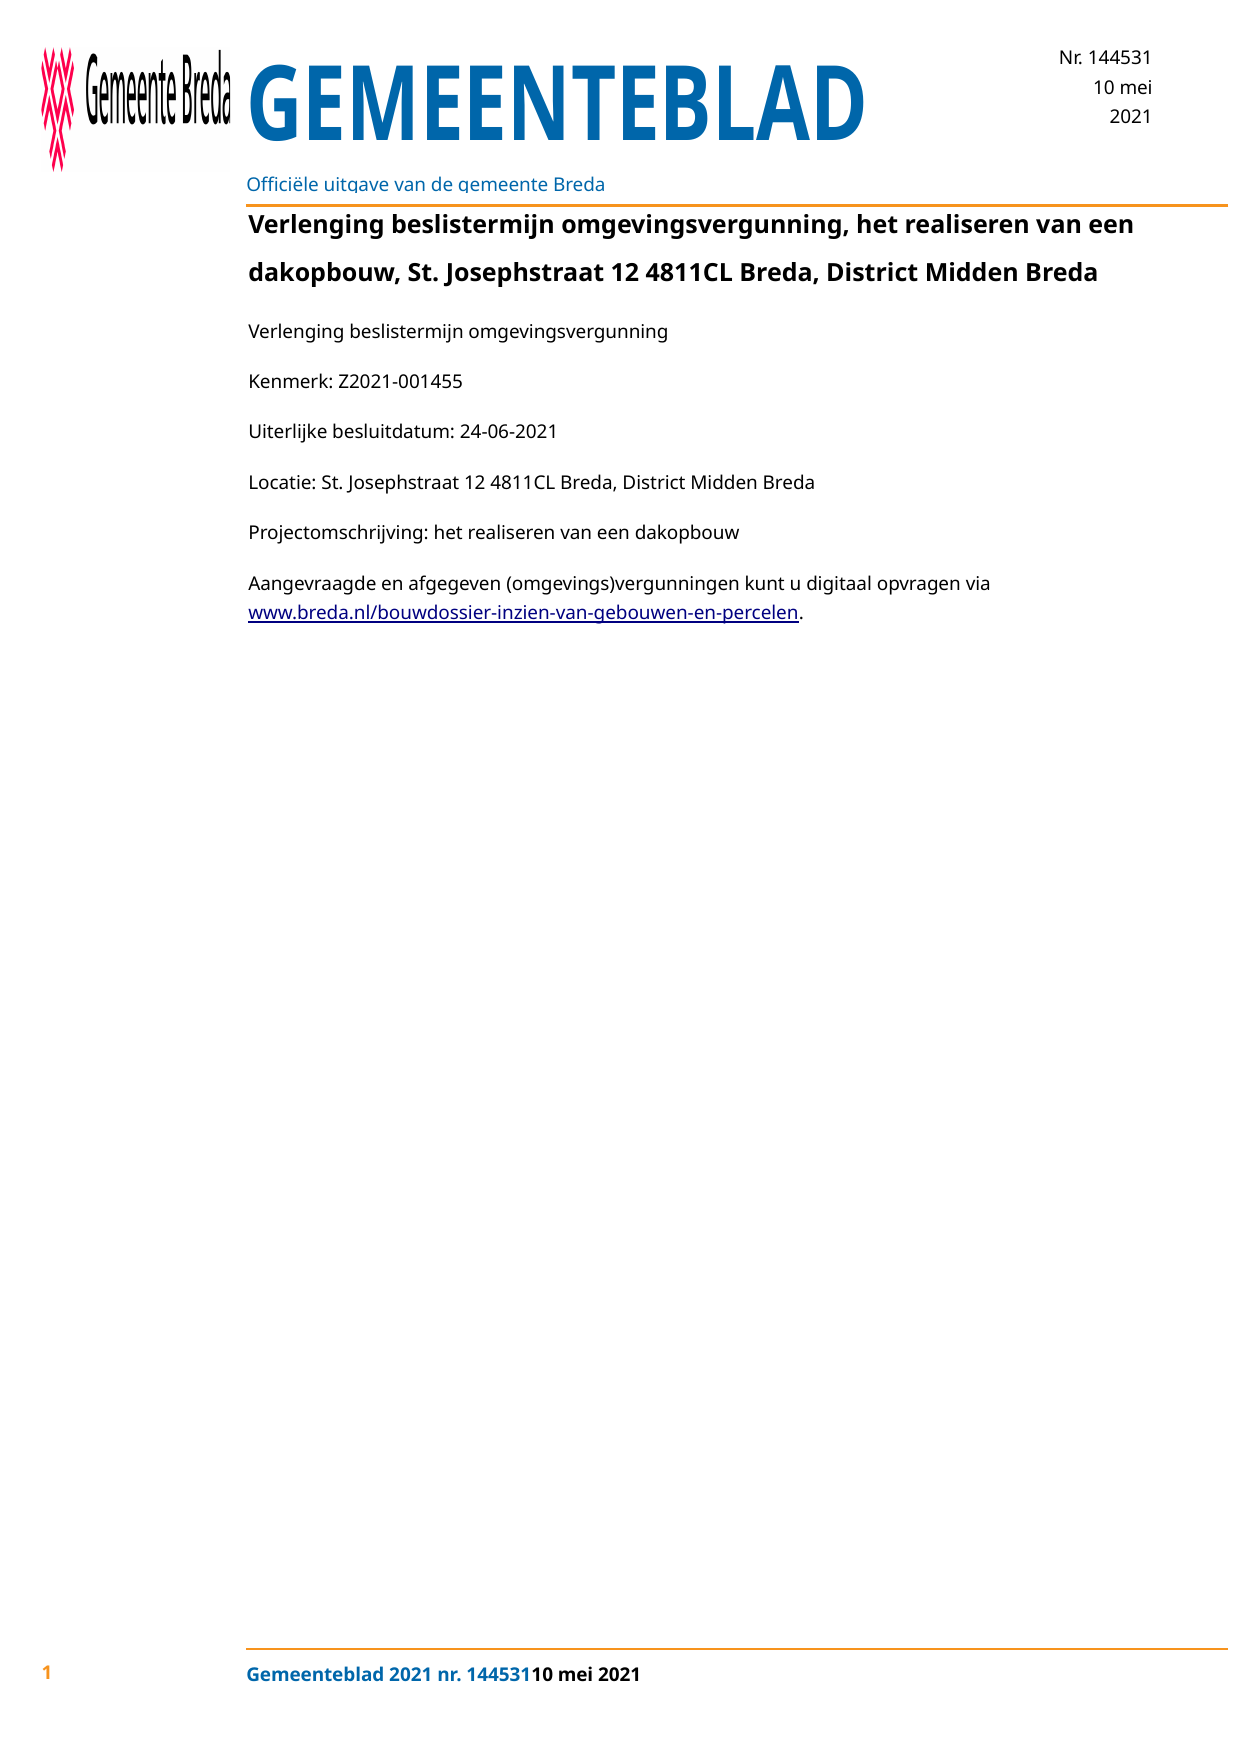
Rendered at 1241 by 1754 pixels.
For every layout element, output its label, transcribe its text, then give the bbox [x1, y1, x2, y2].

text Aangevraagde en afgegeven (omgevings)vergunningen kunt u digitaal opvragen via www.breda.nl/bouwdossier-inzien-van-gebouwen-en-percelen. [248, 570, 1152, 625]
text Verlenging beslistermijn omgevingsvergunning [248, 318, 1152, 344]
text Locatie: St. Josephstraat 12 4811CL Breda, District Midden Breda [248, 469, 1152, 495]
text Verlenging beslistermijn omgevingsvergunning, het realiseren van een dakopbouw, St. Josephstraat 12 4811CL Breda, District Midden Breda [248, 207, 1152, 288]
picture [41, 47, 231, 172]
text Projectomschrijving: het realiseren van een dakopbouw [248, 519, 1152, 545]
text Uiterlijke besluitdatum: 24-06-2021 [248, 419, 1152, 444]
text Kenmerk: Z2021-001455 [248, 368, 1152, 394]
